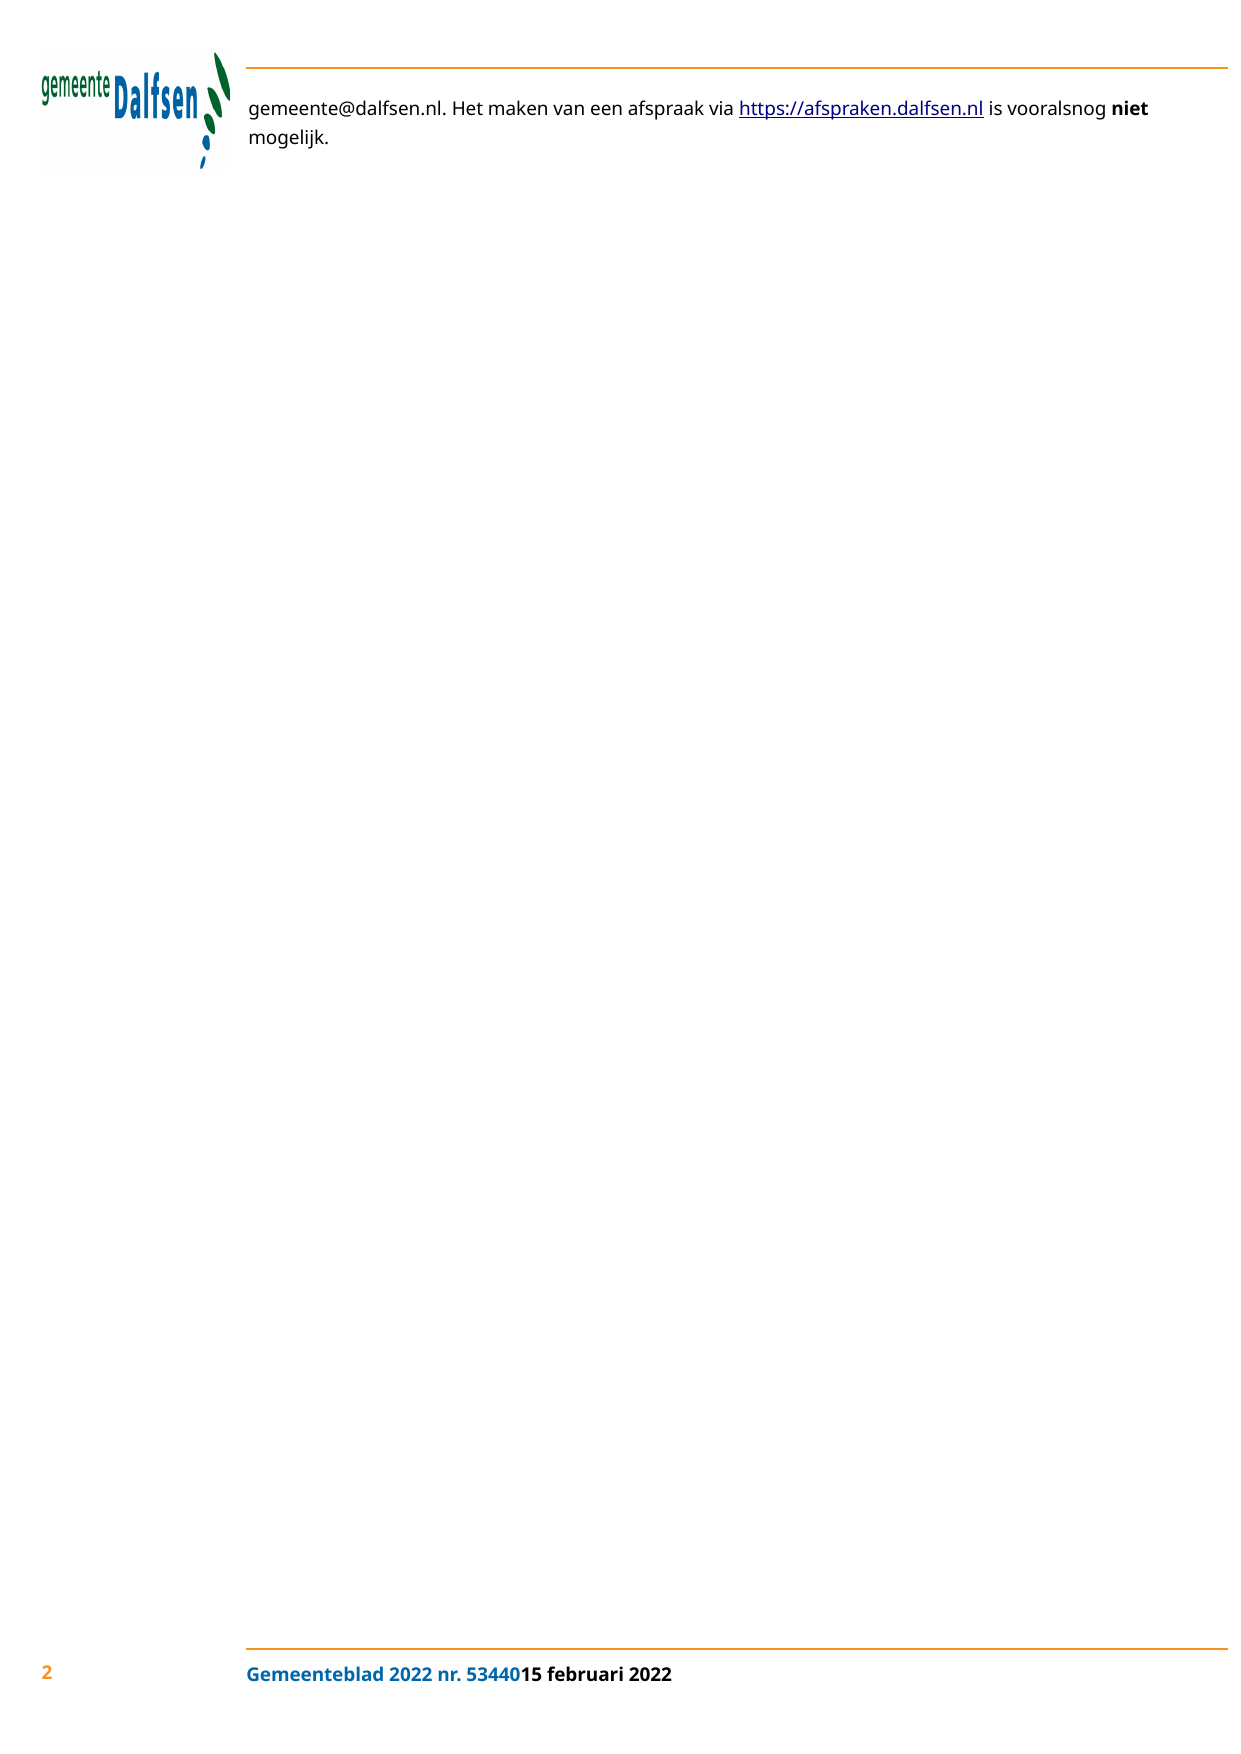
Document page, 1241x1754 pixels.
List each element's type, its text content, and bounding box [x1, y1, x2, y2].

picture [41, 47, 231, 172]
text gemeente@dalfsen.nl. Het maken van een afspraak via https://afspraken.dalfsen.nl is vooralsnog niet mogelijk. [248, 95, 1152, 150]
